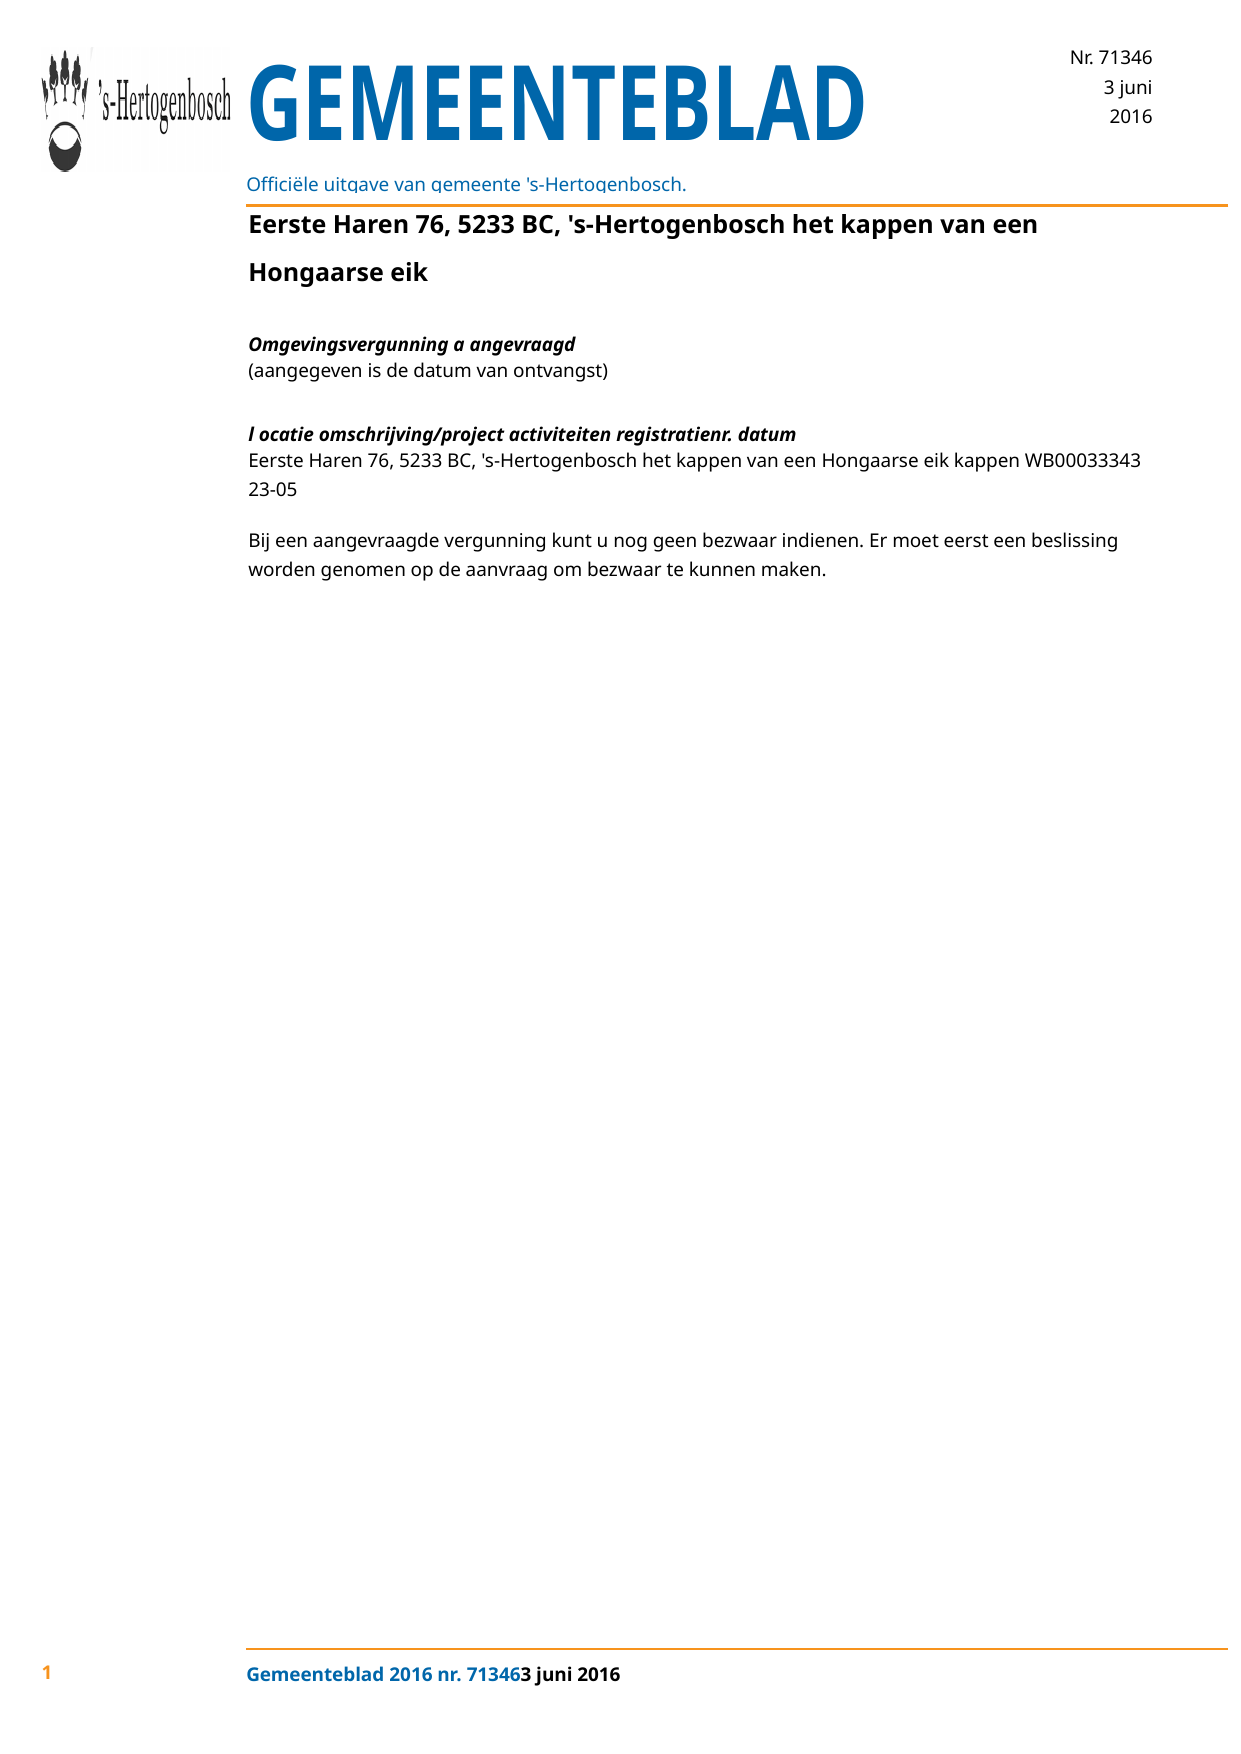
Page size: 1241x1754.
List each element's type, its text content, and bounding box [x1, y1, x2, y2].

text Omgevingsvergunning a angevraagd [248, 331, 1152, 357]
text Eerste Haren 76, 5233 BC, 's-Hertogenbosch het kappen van een Hongaarse eik [248, 207, 1152, 288]
picture [41, 47, 231, 172]
text Eerste Haren 76, 5233 BC, 's-Hertogenbosch het kappen van een Hongaarse eik kappen WB00033343 23-05 [248, 447, 1152, 502]
text (aangegeven is de datum van ontvangst) [248, 357, 1152, 383]
text Bij een aangevraagde vergunning kunt u nog geen bezwaar indienen. Er moet eerst een beslissing worden genomen op de aanvraag om bezwaar te kunnen maken. [248, 527, 1152, 582]
text l ocatie omschrijving/project activiteiten registratienr. datum [248, 421, 1152, 447]
